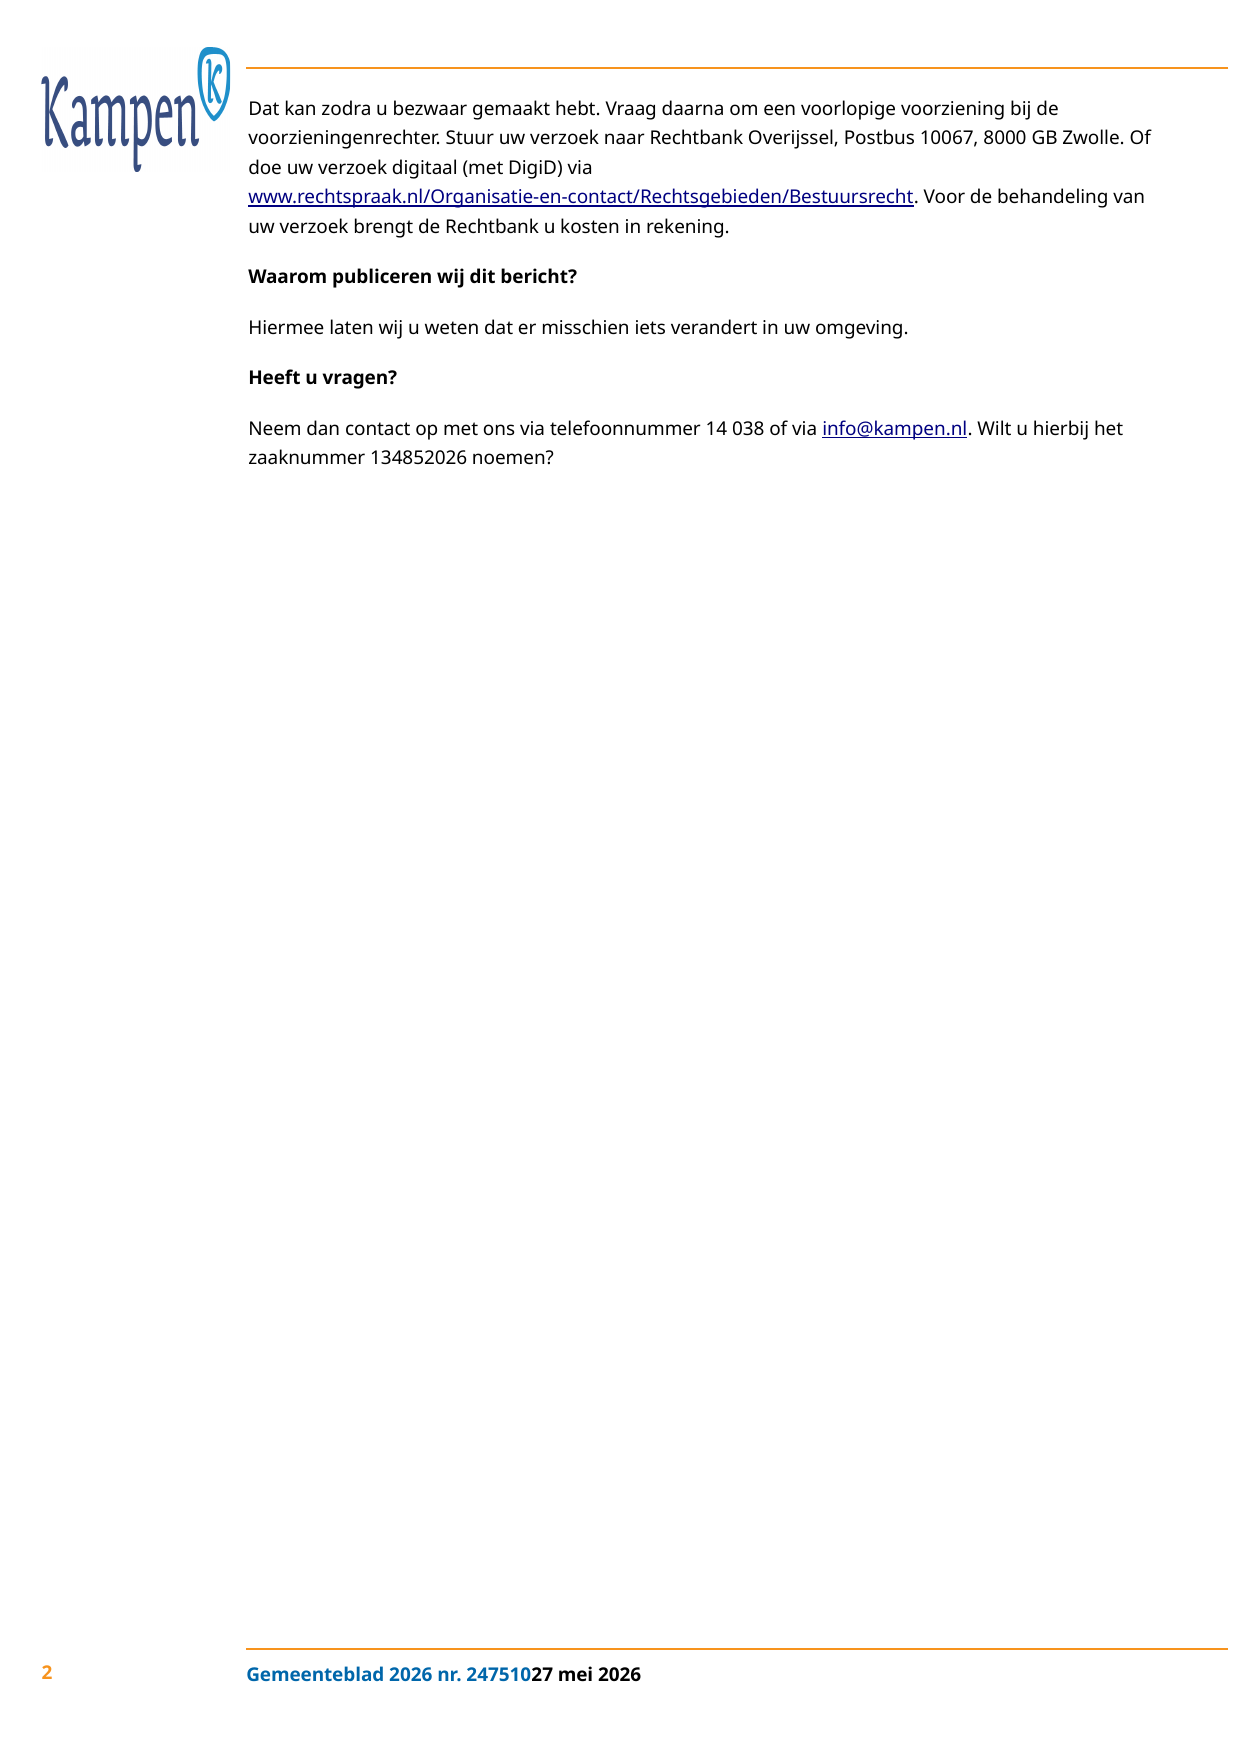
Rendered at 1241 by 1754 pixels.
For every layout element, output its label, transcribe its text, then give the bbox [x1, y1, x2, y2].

text Neem dan contact op met ons via telefoonnummer 14 038 of via info@kampen.nl. Wilt u hierbij het zaaknummer 134852026 noemen? [248, 415, 1152, 470]
text Waarom publiceren wij dit bericht? [248, 263, 1152, 289]
text Hiermee laten wij u weten dat er misschien iets verandert in uw omgeving. [248, 314, 1152, 340]
text Dat kan zodra u bezwaar gemaakt hebt. Vraag daarna om een voorlopige voorziening bij de voorzieningenrechter. Stuur uw verzoek naar Rechtbank Overijssel, Postbus 10067, 8000 GB Zwolle. Of doe uw verzoek digitaal (met DigiD) via www.rechtspraak.nl/Organisatie-en-contact/Rechtsgebieden/Bestuursrecht. Voor de behandeling van uw verzoek brengt de Rechtbank u kosten in rekening. [248, 95, 1152, 239]
picture [41, 47, 231, 172]
text Heeft u vragen? [248, 364, 1152, 390]
